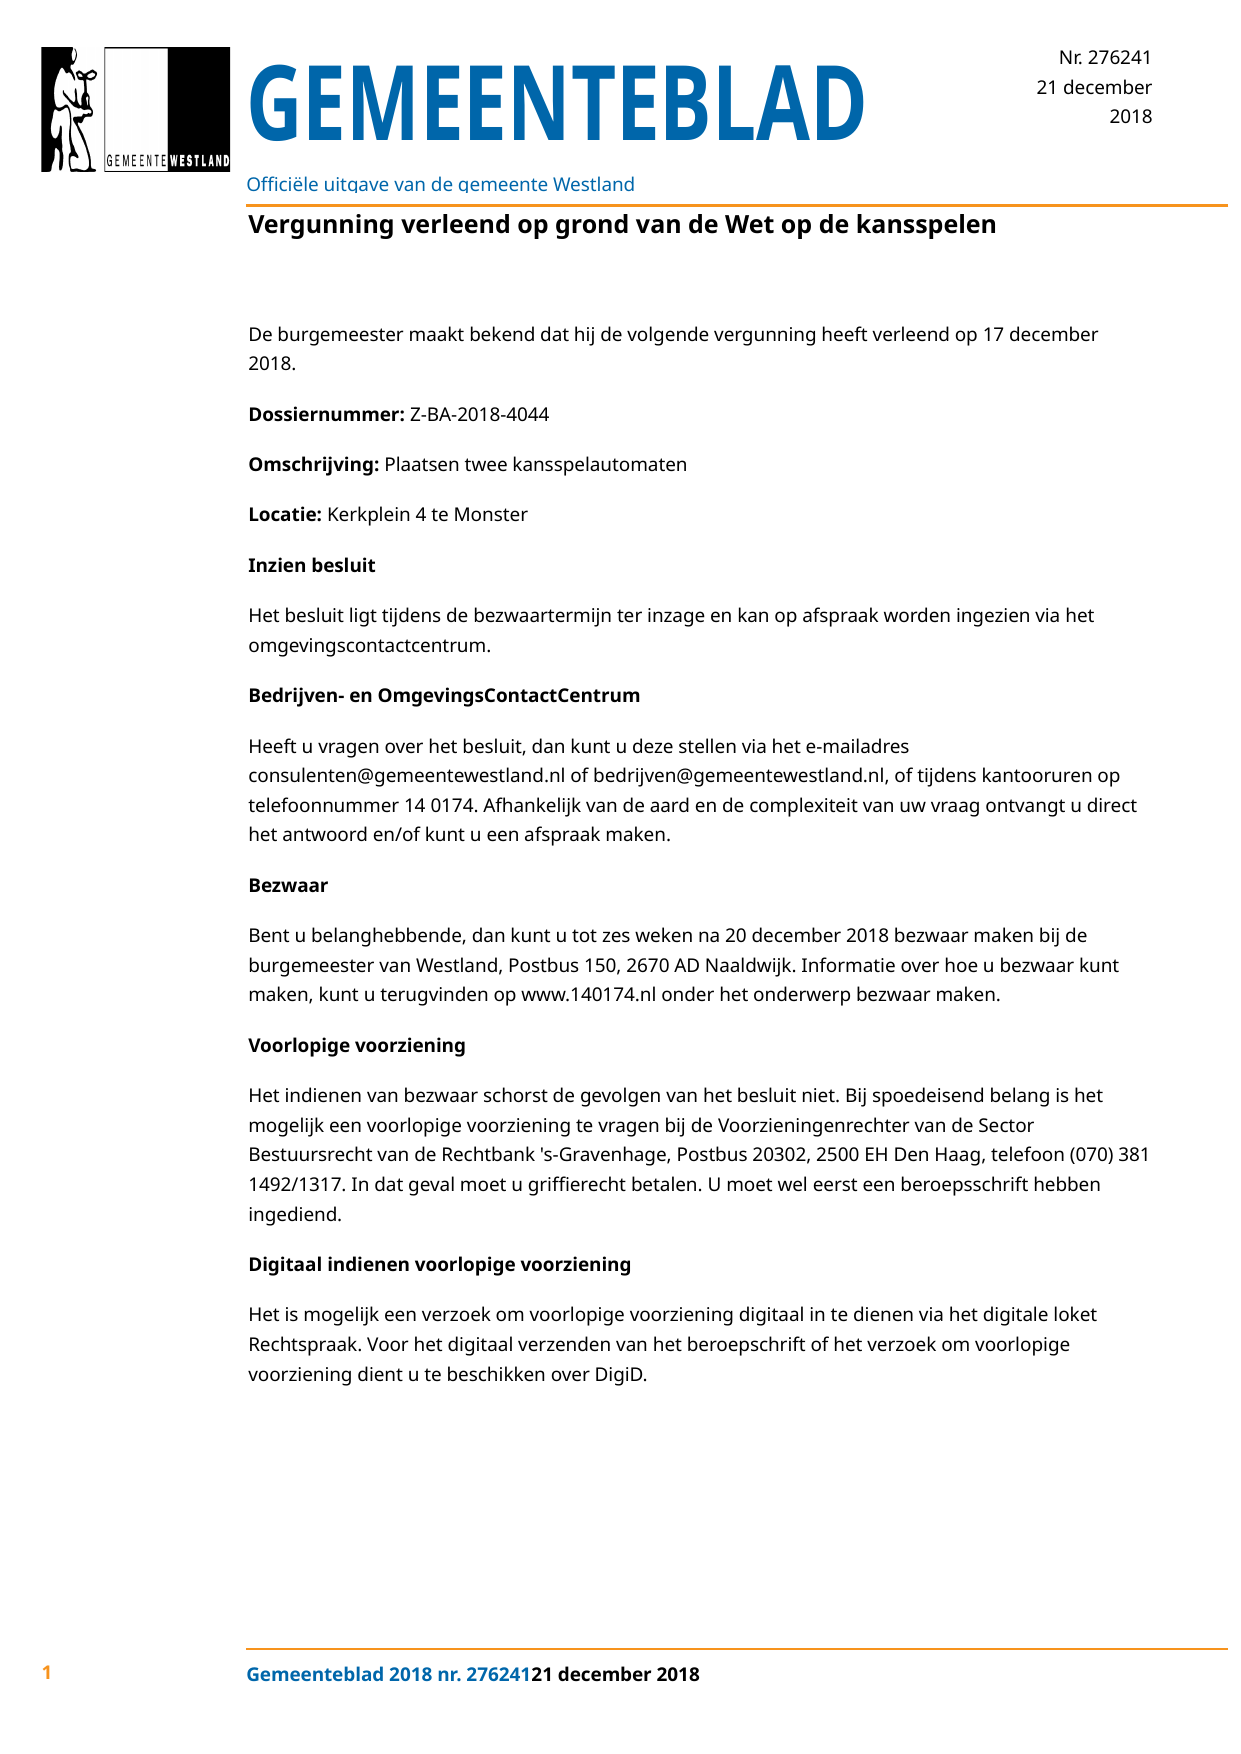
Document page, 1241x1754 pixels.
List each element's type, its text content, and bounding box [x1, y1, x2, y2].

text Het indienen van bezwaar schorst de gevolgen van het besluit niet. Bij spoedeisend belang is het mogelijk een voorlopige voorziening te vragen bij de Voorzieningenrechter van de Sector Bestuursrecht van de Rechtbank 's-Gravenhage, Postbus 20302, 2500 EH Den Haag, telefoon (070) 381 1492/1317. In dat geval moet u griffierecht betalen. U moet wel eerst een beroepsschrift hebben ingediend. [248, 1082, 1152, 1226]
text Bezwaar [248, 872, 1152, 898]
text Voorlopige voorziening [248, 1032, 1152, 1058]
text De burgemeester maakt bekend dat hij de volgende vergunning heeft verleend op 17 december 2018. [248, 321, 1152, 376]
text Inzien besluit [248, 552, 1152, 578]
text Locatie: Kerkplein 4 te Monster [248, 502, 1152, 527]
text Vergunning verleend op grond van de Wet op de kansspelen [248, 207, 1152, 241]
text Het is mogelijk een verzoek om voorlopige voorziening digitaal in te dienen via het digitale loket Rechtspraak. Voor het digitaal verzenden van het beroepschrift of het verzoek om voorlopige voorziening dient u te beschikken over DigiD. [248, 1302, 1152, 1386]
picture [41, 47, 231, 172]
text Digitaal indienen voorlopige voorziening [248, 1251, 1152, 1277]
text Bedrijven- en OmgevingsContactCentrum [248, 682, 1152, 708]
text Omschrijving: Plaatsen twee kansspelautomaten [248, 451, 1152, 477]
text Dossiernummer: Z-BA-2018-4044 [248, 401, 1152, 426]
text Het besluit ligt tijdens de bezwaartermijn ter inzage en kan op afspraak worden ingezien via het omgevingscontactcentrum. [248, 602, 1152, 658]
text Bent u belanghebbende, dan kunt u tot zes weken na 20 december 2018 bezwaar maken bij de burgemeester van Westland, Postbus 150, 2670 AD Naaldwijk. Informatie over hoe u bezwaar kunt maken, kunt u terugvinden op www.140174.nl onder het onderwerp bezwaar maken. [248, 922, 1152, 1007]
text Heeft u vragen over het besluit, dan kunt u deze stellen via het e-mailadres consulenten@gemeentewestland.nl of bedrijven@gemeentewestland.nl, of tijdens kantooruren op telefoonnummer 14 0174. Afhankelijk van de aard en de complexiteit van uw vraag ontvangt u direct het antwoord en/of kunt u een afspraak maken. [248, 733, 1152, 847]
